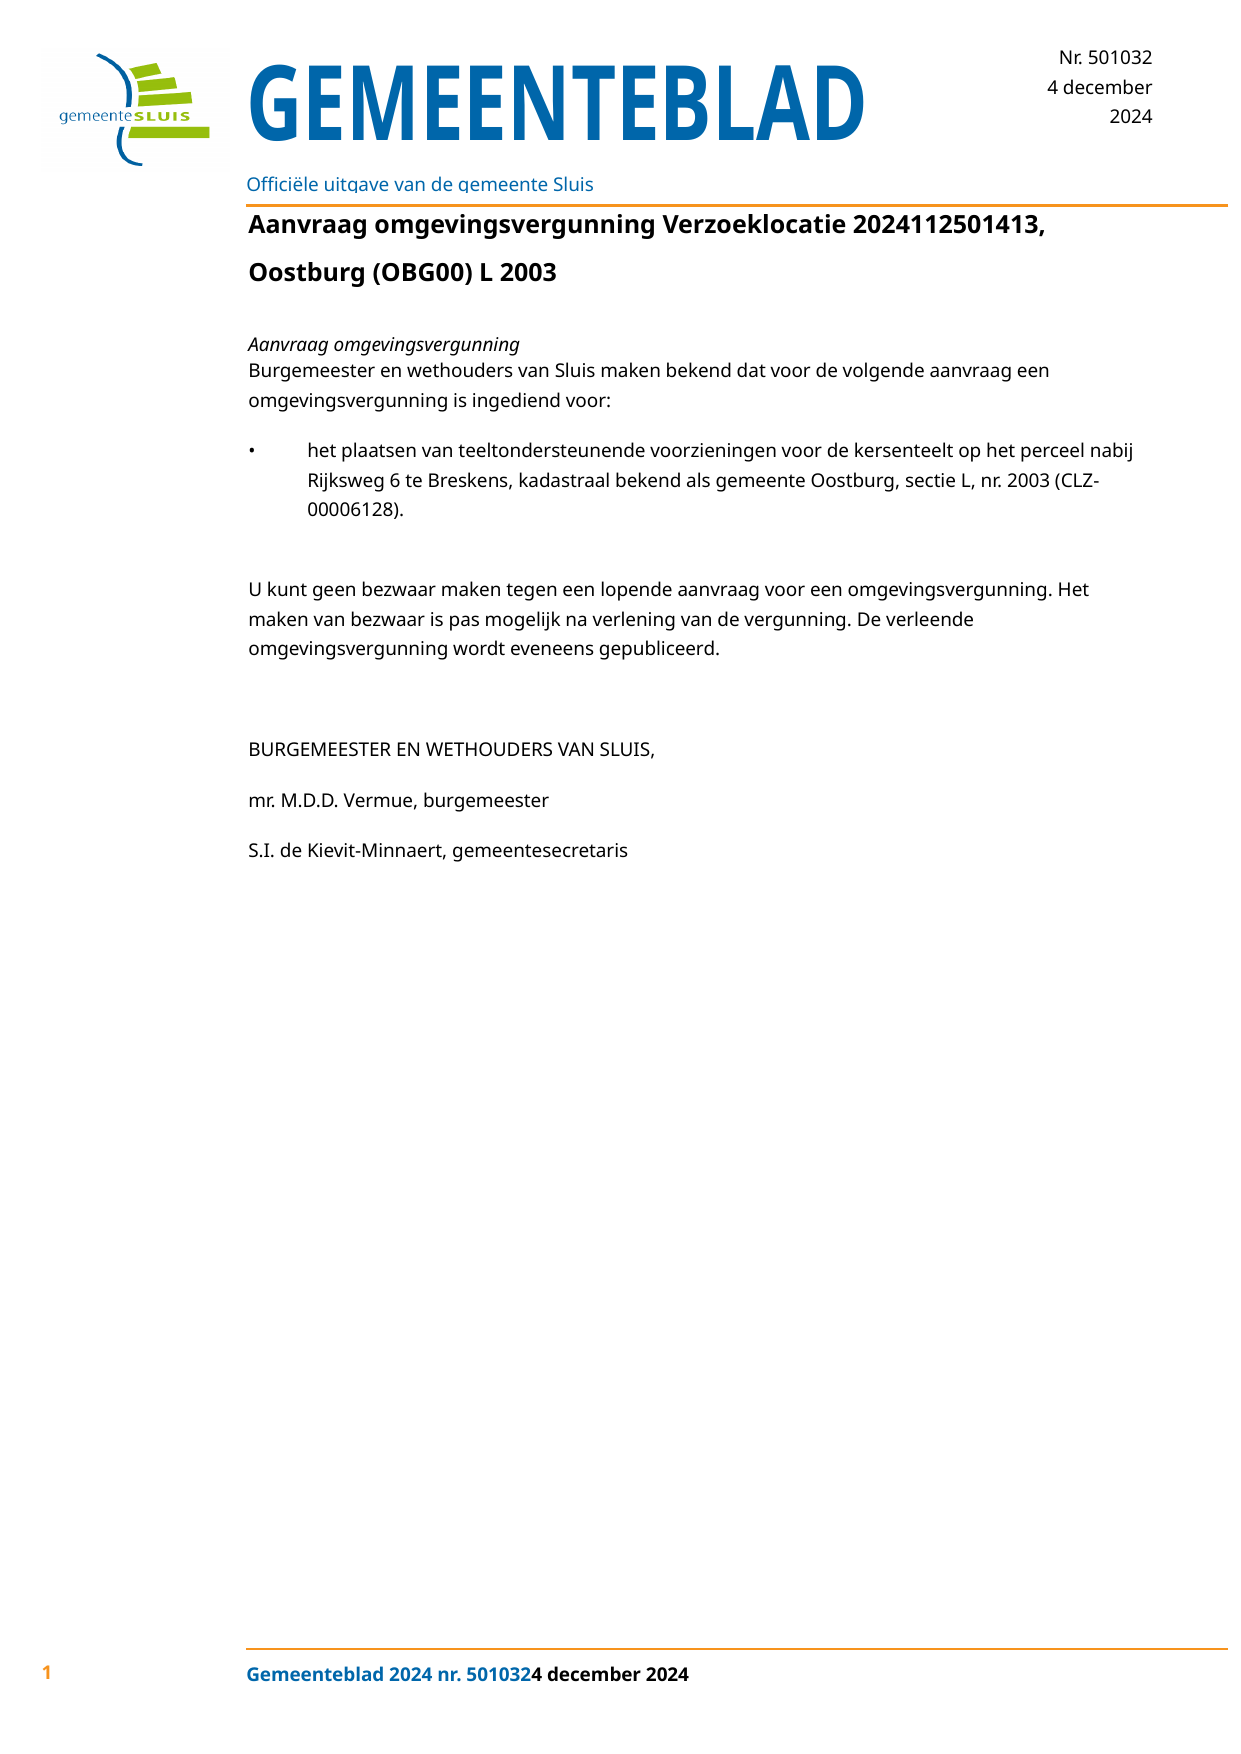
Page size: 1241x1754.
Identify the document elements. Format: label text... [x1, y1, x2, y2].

text Aanvraag omgevingsvergunning [248, 331, 1152, 357]
text Burgemeester en wethouders van Sluis maken bekend dat voor de volgende aanvraag een omgevingsvergunning is ingediend voor: [248, 357, 1152, 412]
text BURGEMEESTER EN WETHOUDERS VAN SLUIS, [248, 736, 1152, 762]
text mr. M.D.D. Vermue, burgemeester [248, 787, 1152, 812]
text Aanvraag omgevingsvergunning Verzoeklocatie 2024112501413, Oostburg (OBG00) L 2003 [248, 207, 1152, 288]
text U kunt geen bezwaar maken tegen een lopende aanvraag voor een omgevingsvergunning. Het maken van bezwaar is pas mogelijk na verlening van de vergunning. De verleende omgevingsvergunning wordt eveneens gepubliceerd. [248, 576, 1152, 661]
text S.I. de Kievit-Minnaert, gemeentesecretaris [248, 837, 1152, 863]
list het plaatsen van teeltondersteunende voorzieningen voor de kersenteelt op het perceel nabij Rijksweg 6 te Breskens, kadastraal bekend als gemeente Oostburg, sectie L, nr. 2003 (CLZ-00006128). [248, 437, 1152, 522]
picture [41, 47, 231, 172]
